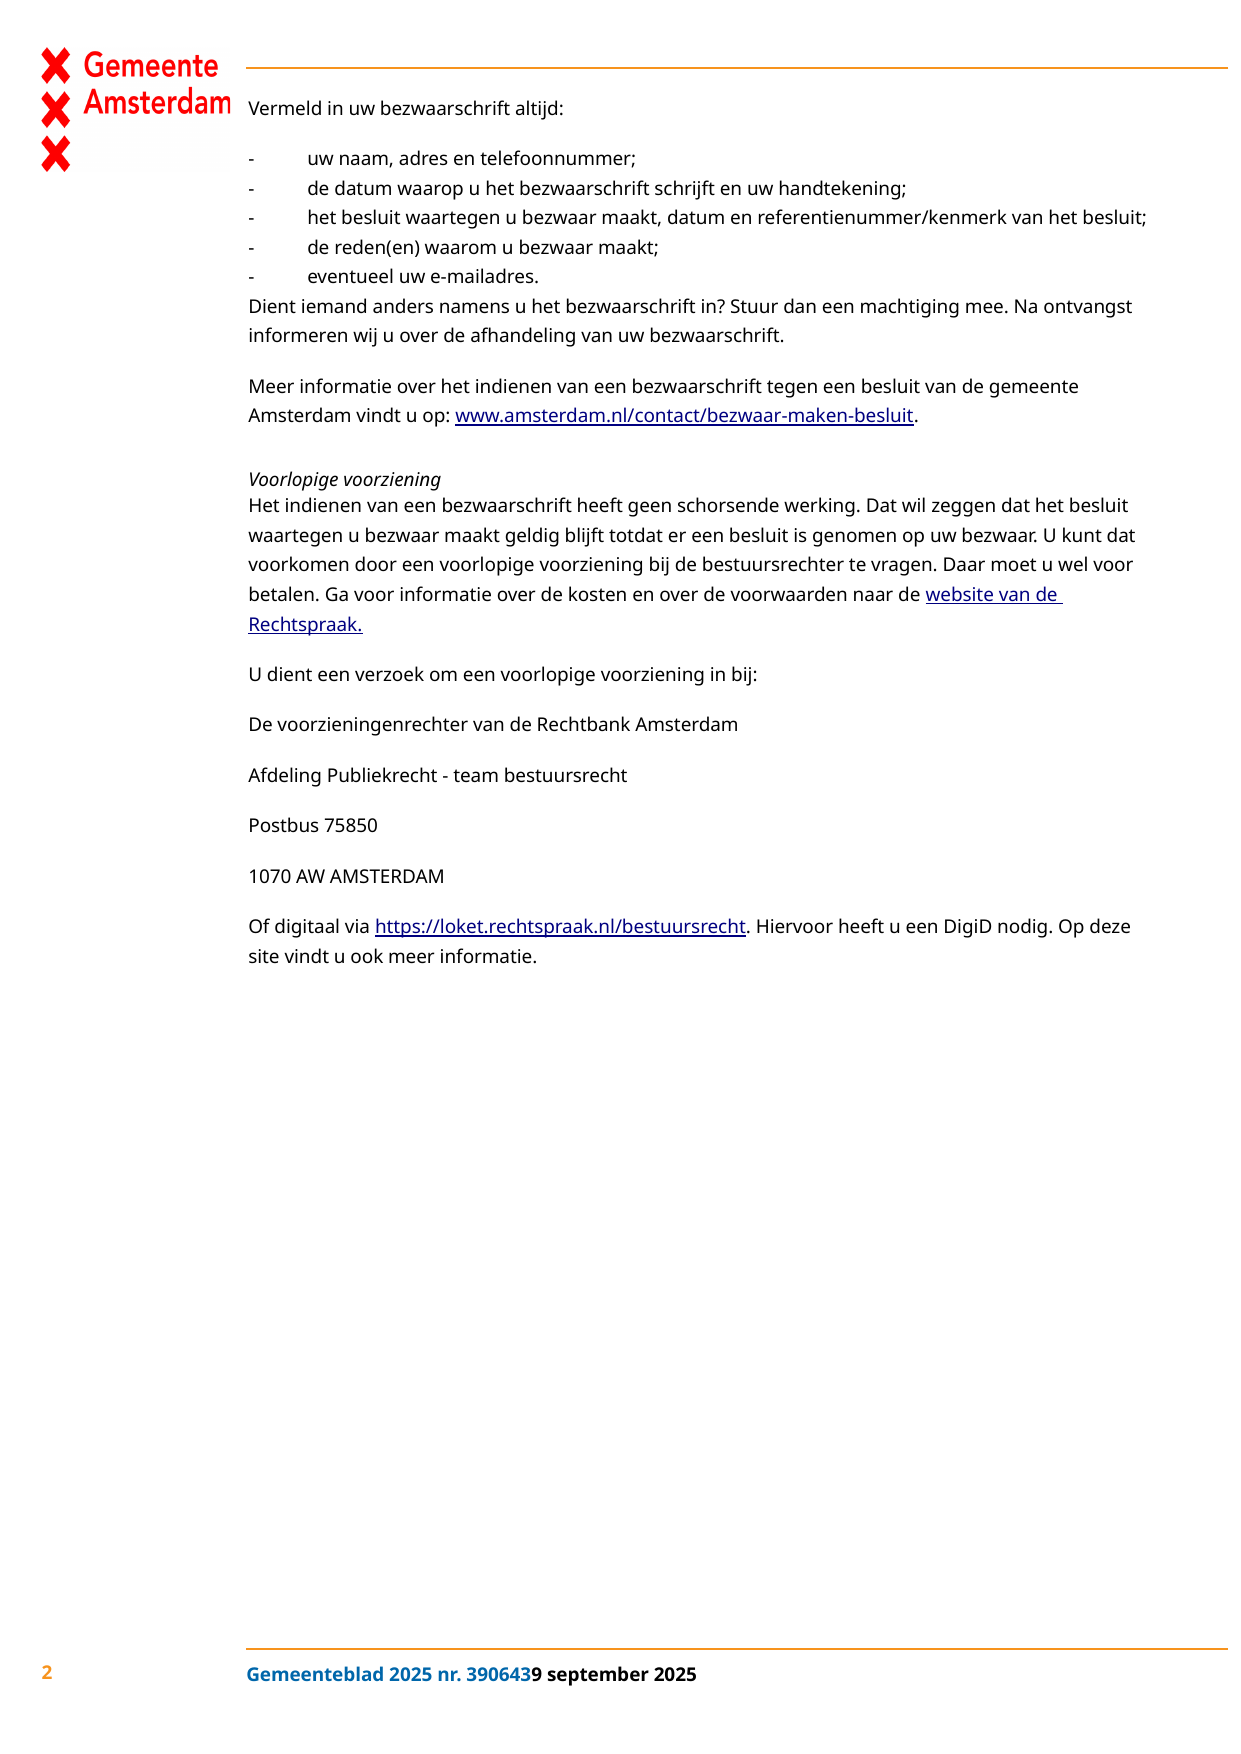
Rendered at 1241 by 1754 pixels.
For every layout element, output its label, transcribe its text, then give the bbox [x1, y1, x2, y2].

list eventueel uw e-mailadres. [248, 263, 1152, 289]
text Of digitaal via https://loket.rechtspraak.nl/bestuursrecht. Hiervoor heeft u een DigiD nodig. Op deze site vindt u ook meer informatie. [248, 913, 1152, 968]
text Postbus 75850 [248, 812, 1152, 838]
picture [41, 47, 231, 172]
text Meer informatie over het indienen van een bezwaarschrift tegen een besluit van de gemeente Amsterdam vindt u op: www.amsterdam.nl/contact/bezwaar-maken-besluit. [248, 373, 1152, 428]
text Het indienen van een bezwaarschrift heeft geen schorsende werking. Dat wil zeggen dat het besluit waartegen u bezwaar maakt geldig blijft totdat er een besluit is genomen op uw bezwaar. U kunt dat voorkomen door een voorlopige voorziening bij de bestuursrechter te vragen. Daar moet u wel voor betalen. Ga voor informatie over de kosten en over de voorwaarden naar de website van de Rechtspraak. [248, 492, 1152, 636]
text 1070 AW AMSTERDAM [248, 863, 1152, 888]
text Dient iemand anders namens u het bezwaarschrift in? Stuur dan een machtiging mee. Na ontvangst informeren wij u over de afhandeling van uw bezwaarschrift. [248, 293, 1152, 348]
list uw naam, adres en telefoonnummer; [248, 145, 1152, 171]
text U dient een verzoek om een voorlopige voorziening in bij: [248, 661, 1152, 687]
list de datum waarop u het bezwaarschrift schrijft en uw handtekening; [248, 175, 1152, 201]
list het besluit waartegen u bezwaar maakt, datum en referentienummer/kenmerk van het besluit; [248, 204, 1152, 230]
text Afdeling Publiekrecht - team bestuursrecht [248, 762, 1152, 788]
text Vermeld in uw bezwaarschrift altijd: [248, 95, 1152, 121]
text De voorzieningenrechter van de Rechtbank Amsterdam [248, 712, 1152, 737]
text Voorlopige voorziening [248, 467, 1152, 492]
list de reden(en) waarom u bezwaar maakt; [248, 234, 1152, 260]
